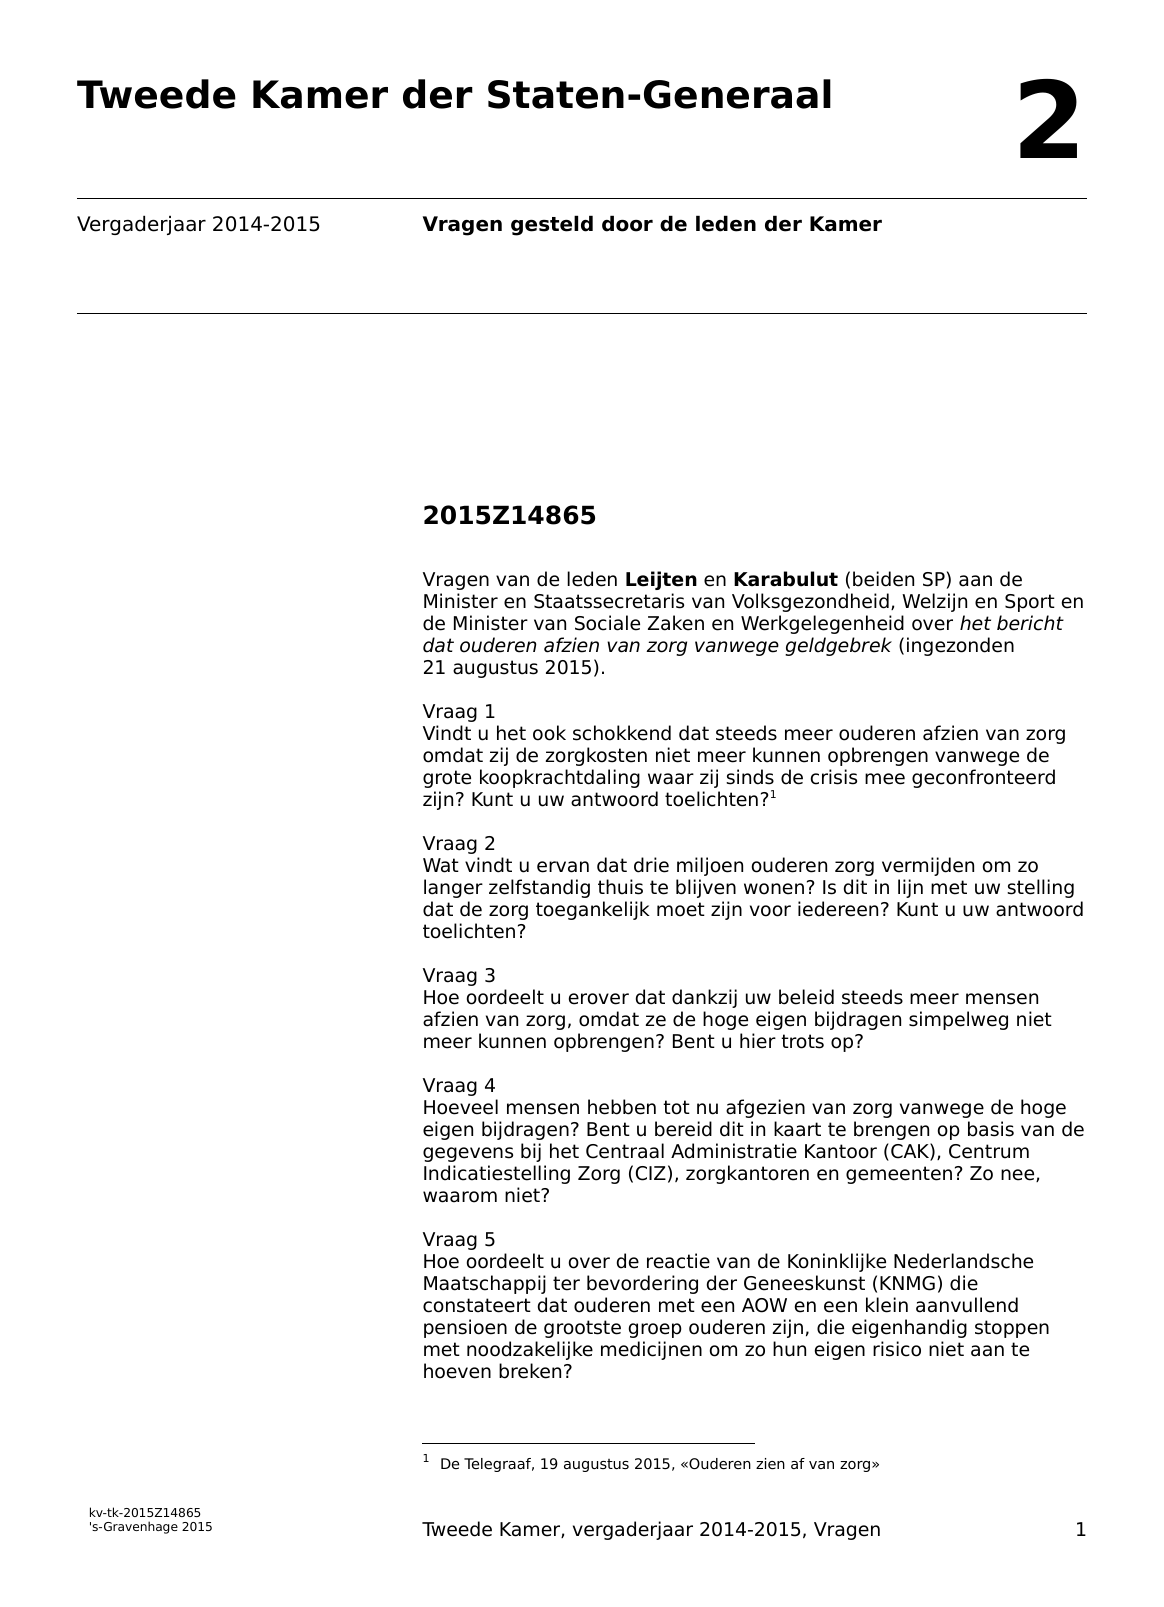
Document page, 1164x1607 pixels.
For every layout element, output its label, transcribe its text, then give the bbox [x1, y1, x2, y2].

table_cell Vragen gesteld door de leden der Kamer [422, 199, 1087, 313]
text De Telegraaf, 19 augustus 2015, «Ouderen zien af van zorg» [422, 1452, 1087, 1474]
text Vraag 3 [422, 965, 1087, 987]
table_cell Vergaderjaar 2014-2015 [77, 199, 422, 313]
text Hoe oordeelt u erover dat dankzij uw beleid steeds meer mensen afzien van zorg, omdat ze de hoge eigen bijdragen simpelweg niet meer kunnen opbrengen? Bent u hier trots op? [422, 987, 1087, 1053]
text Vraag 1 [422, 701, 1087, 723]
text 's-Gravenhage 2015 [88, 1520, 323, 1534]
table_header Tweede Kamer der Staten-Generaal [77, 59, 886, 198]
text Wat vindt u ervan dat drie miljoen ouderen zorg vermijden om zo langer zelfstandig thuis te blijven wonen? Is dit in lijn met uw stelling dat de zorg toegankelijk moet zijn voor iedereen? Kunt u uw antwoord toelichten? [422, 855, 1087, 943]
text Hoe oordeelt u over de reactie van de Koninklijke Nederlandsche Maatschappij ter bevordering der Geneeskunst (KNMG) die constateert dat ouderen met een AOW en een klein aanvullend pensioen de grootste groep ouderen zijn, die eigenhandig stoppen met noodzakelijke medicijnen om zo hun eigen risico niet aan te hoeven breken? [422, 1251, 1087, 1383]
text Hoeveel mensen hebben tot nu afgezien van zorg vanwege de hoge eigen bijdragen? Bent u bereid dit in kaart te brengen op basis van de gegevens bij het Centraal Administratie Kantoor (CAK), Centrum Indicatiestelling Zorg (CIZ), zorgkantoren en gemeenten? Zo nee, waarom niet? [422, 1097, 1087, 1207]
table_header 2 [886, 59, 1087, 198]
text Vraag 5 [422, 1229, 1087, 1251]
text Vraag 4 [422, 1075, 1087, 1097]
text Vindt u het ook schokkend dat steeds meer ouderen afzien van zorg omdat zij de zorgkosten niet meer kunnen opbrengen vanwege de grote koopkrachtdaling waar zij sinds de crisis mee geconfronteerd zijn? Kunt u uw antwoord toelichten? [422, 723, 1087, 811]
text 2015Z14865 [422, 501, 1087, 531]
text kv-tk-2015Z14865 [88, 1506, 323, 1520]
text Vraag 2 [422, 833, 1087, 855]
text Vragen van de leden Leijten en Karabulut (beiden SP) aan de Minister en Staatssecretaris van Volksgezondheid, Welzijn en Sport en de Minister van Sociale Zaken en Werkgelegenheid over het bericht dat ouderen afzien van zorg vanwege geldgebrek (ingezonden 21 augustus 2015). [422, 569, 1087, 679]
